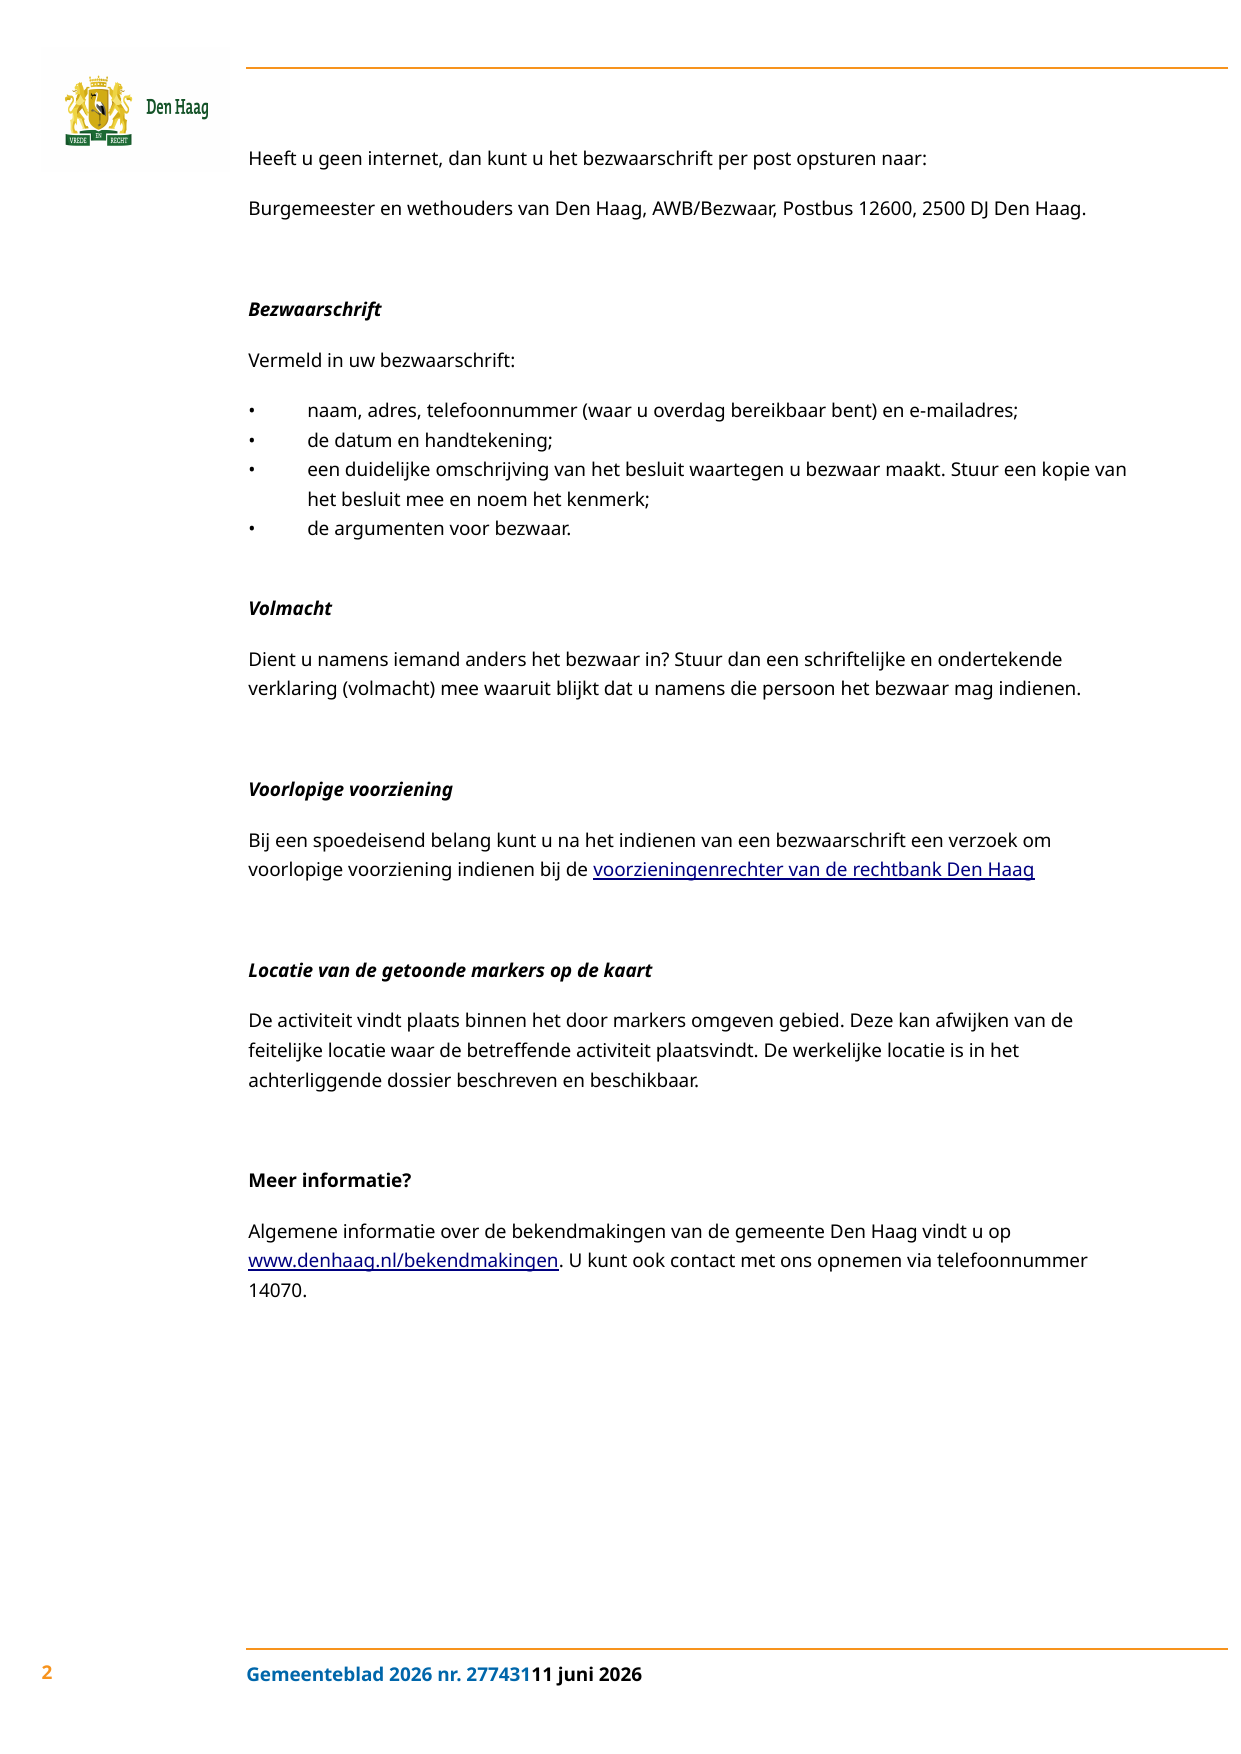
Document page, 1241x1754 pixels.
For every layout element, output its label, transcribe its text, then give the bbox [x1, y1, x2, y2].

text Locatie van de getoonde markers op de kaart [248, 957, 1152, 983]
text Heeft u geen internet, dan kunt u het bezwaarschrift per post opsturen naar: [248, 145, 1152, 171]
list een duidelijke omschrijving van het besluit waartegen u bezwaar maakt. Stuur een kopie van het besluit mee en noem het kenmerk; [248, 456, 1152, 512]
text Volmacht [248, 596, 1152, 621]
list de argumenten voor bezwaar. [248, 516, 1152, 541]
text De activiteit vindt plaats binnen het door markers omgeven gebied. Deze kan afwijken van de feitelijke locatie waar de betreffende activiteit plaatsvindt. De werkelijke locatie is in het achterliggende dossier beschreven en beschikbaar. [248, 1008, 1152, 1093]
text Vermeld in uw bezwaarschrift: [248, 347, 1152, 373]
text Burgemeester en wethouders van Den Haag, AWB/Bezwaar, Postbus 12600, 2500 DJ Den Haag. [248, 196, 1152, 221]
list de datum en handtekening; [248, 427, 1152, 453]
text Bij een spoedeisend belang kunt u na het indienen van een bezwaarschrift een verzoek om voorlopige voorziening indienen bij de voorzieningenrechter van de rechtbank Den Haag [248, 827, 1152, 882]
text Algemene informatie over de bekendmakingen van de gemeente Den Haag vindt u op www.denhaag.nl/bekendmakingen. U kunt ook contact met ons opnemen via telefoonnummer 14070. [248, 1218, 1152, 1303]
text Bezwaarschrift [248, 296, 1152, 322]
text Dient u namens iemand anders het bezwaar in? Stuur dan een schriftelijke en ondertekende verklaring (volmacht) mee waaruit blijkt dat u namens die persoon het bezwaar mag indienen. [248, 646, 1152, 701]
list naam, adres, telefoonnummer (waar u overdag bereikbaar bent) en e-mailadres; [248, 397, 1152, 423]
picture [41, 47, 231, 172]
text Voorlopige voorziening [248, 776, 1152, 802]
text Meer informatie? [248, 1168, 1152, 1193]
